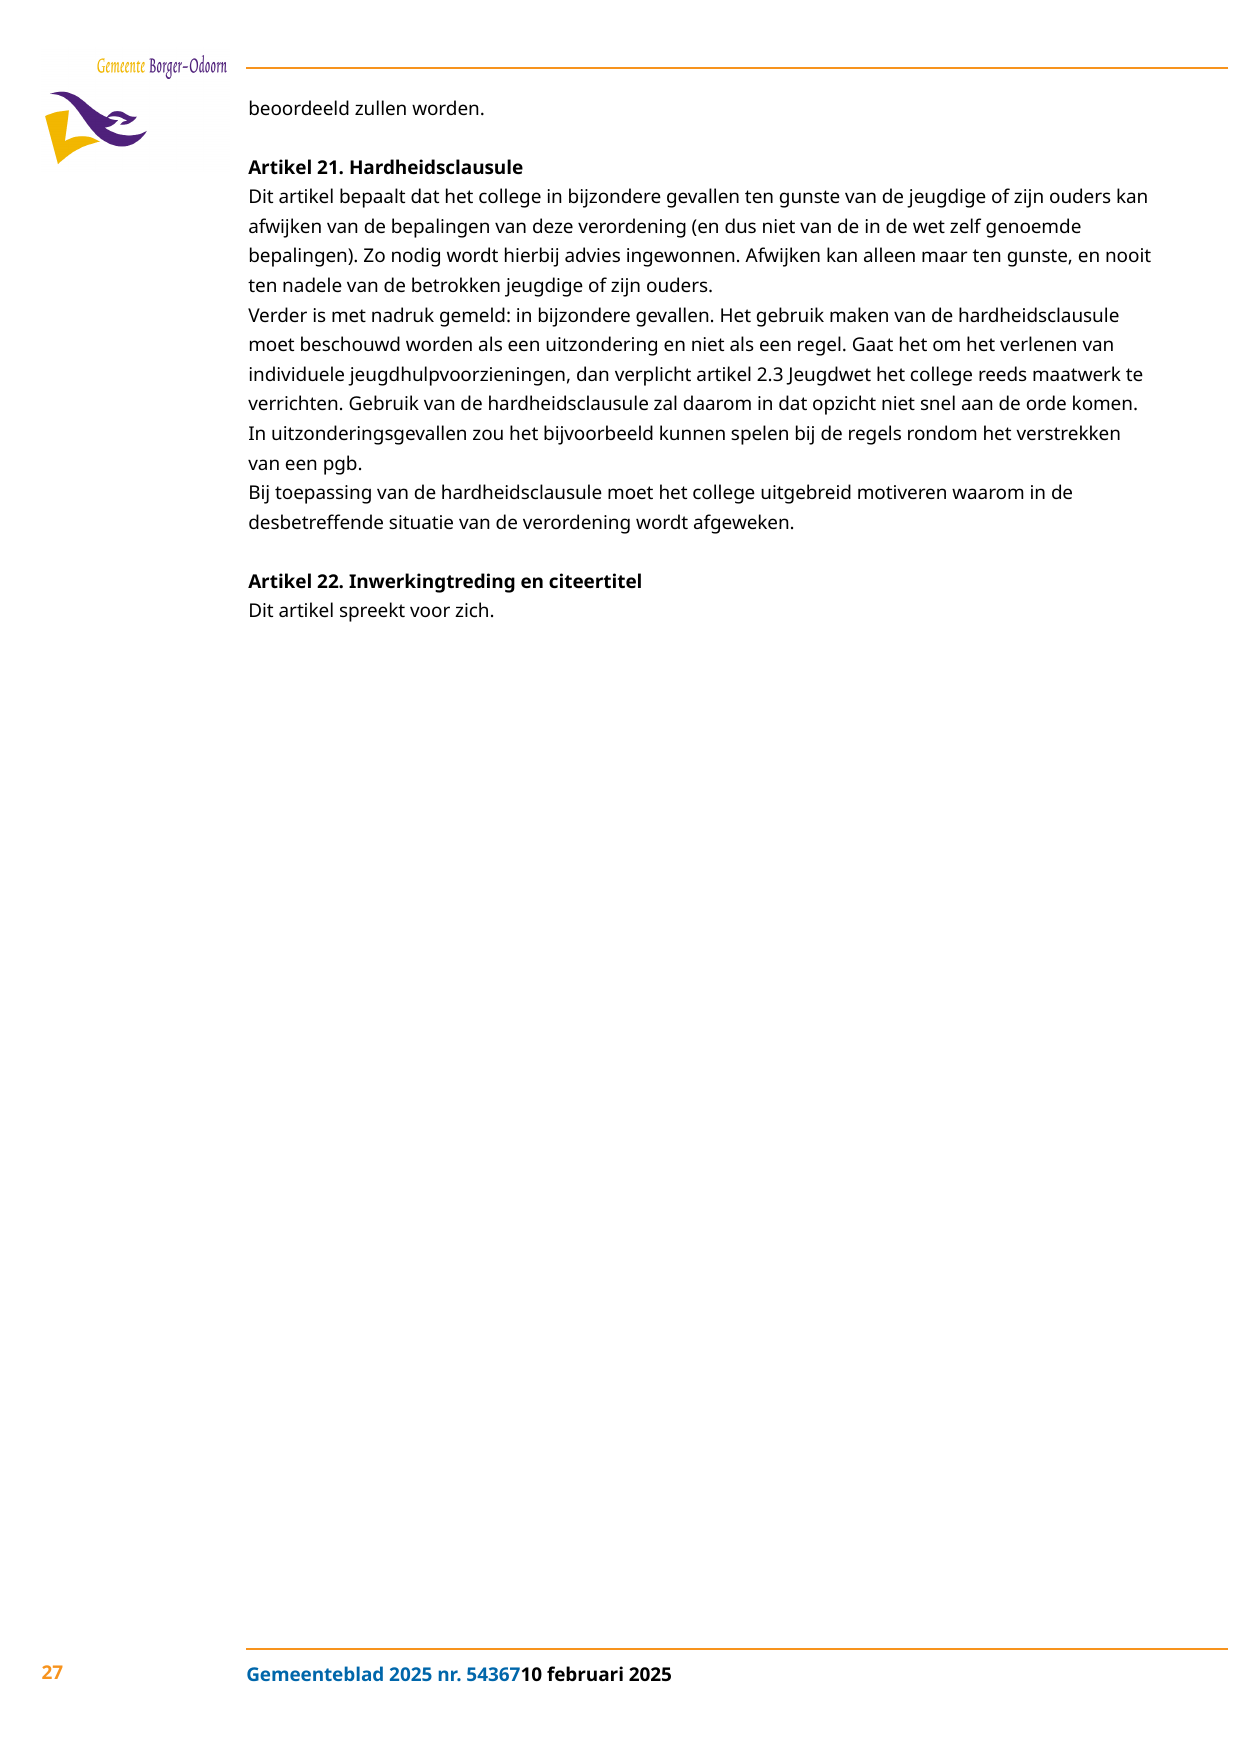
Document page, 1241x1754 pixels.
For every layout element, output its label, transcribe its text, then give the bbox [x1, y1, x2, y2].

text Dit artikel bepaalt dat het college in bijzondere gevallen ten gunste van de jeugdige of zijn ouders kan afwijken van de bepalingen van deze verordening (en dus niet van de in de wet zelf genoemde bepalingen). Zo nodig wordt hierbij advies ingewonnen. Afwijken kan alleen maar ten gunste, en nooit ten nadele van de betrokken jeugdige of zijn ouders. [248, 183, 1152, 298]
text Bij toepassing van de hardheidsclausule moet het college uitgebreid motiveren waarom in de desbetreffende situatie van de verordening wordt afgeweken. [248, 479, 1152, 535]
text beoordeeld zullen worden. [248, 95, 1152, 121]
text Dit artikel spreekt voor zich. [248, 598, 1152, 623]
text Artikel 21. Hardheidsclausule [248, 154, 1152, 180]
picture [41, 47, 231, 172]
text Artikel 22. Inwerkingtreding en citeertitel [248, 568, 1152, 594]
text Verder is met nadruk gemeld: in bijzondere gevallen. Het gebruik maken van de hardheidsclausule moet beschouwd worden als een uitzondering en niet als een regel. Gaat het om het verlenen van individuele jeugdhulpvoorzieningen, dan verplicht artikel 2.3 Jeugdwet het college reeds maatwerk te verrichten. Gebruik van de hardheidsclausule zal daarom in dat opzicht niet snel aan de orde komen. In uitzonderingsgevallen zou het bijvoorbeeld kunnen spelen bij de regels rondom het verstrekken van een pgb. [248, 302, 1152, 476]
